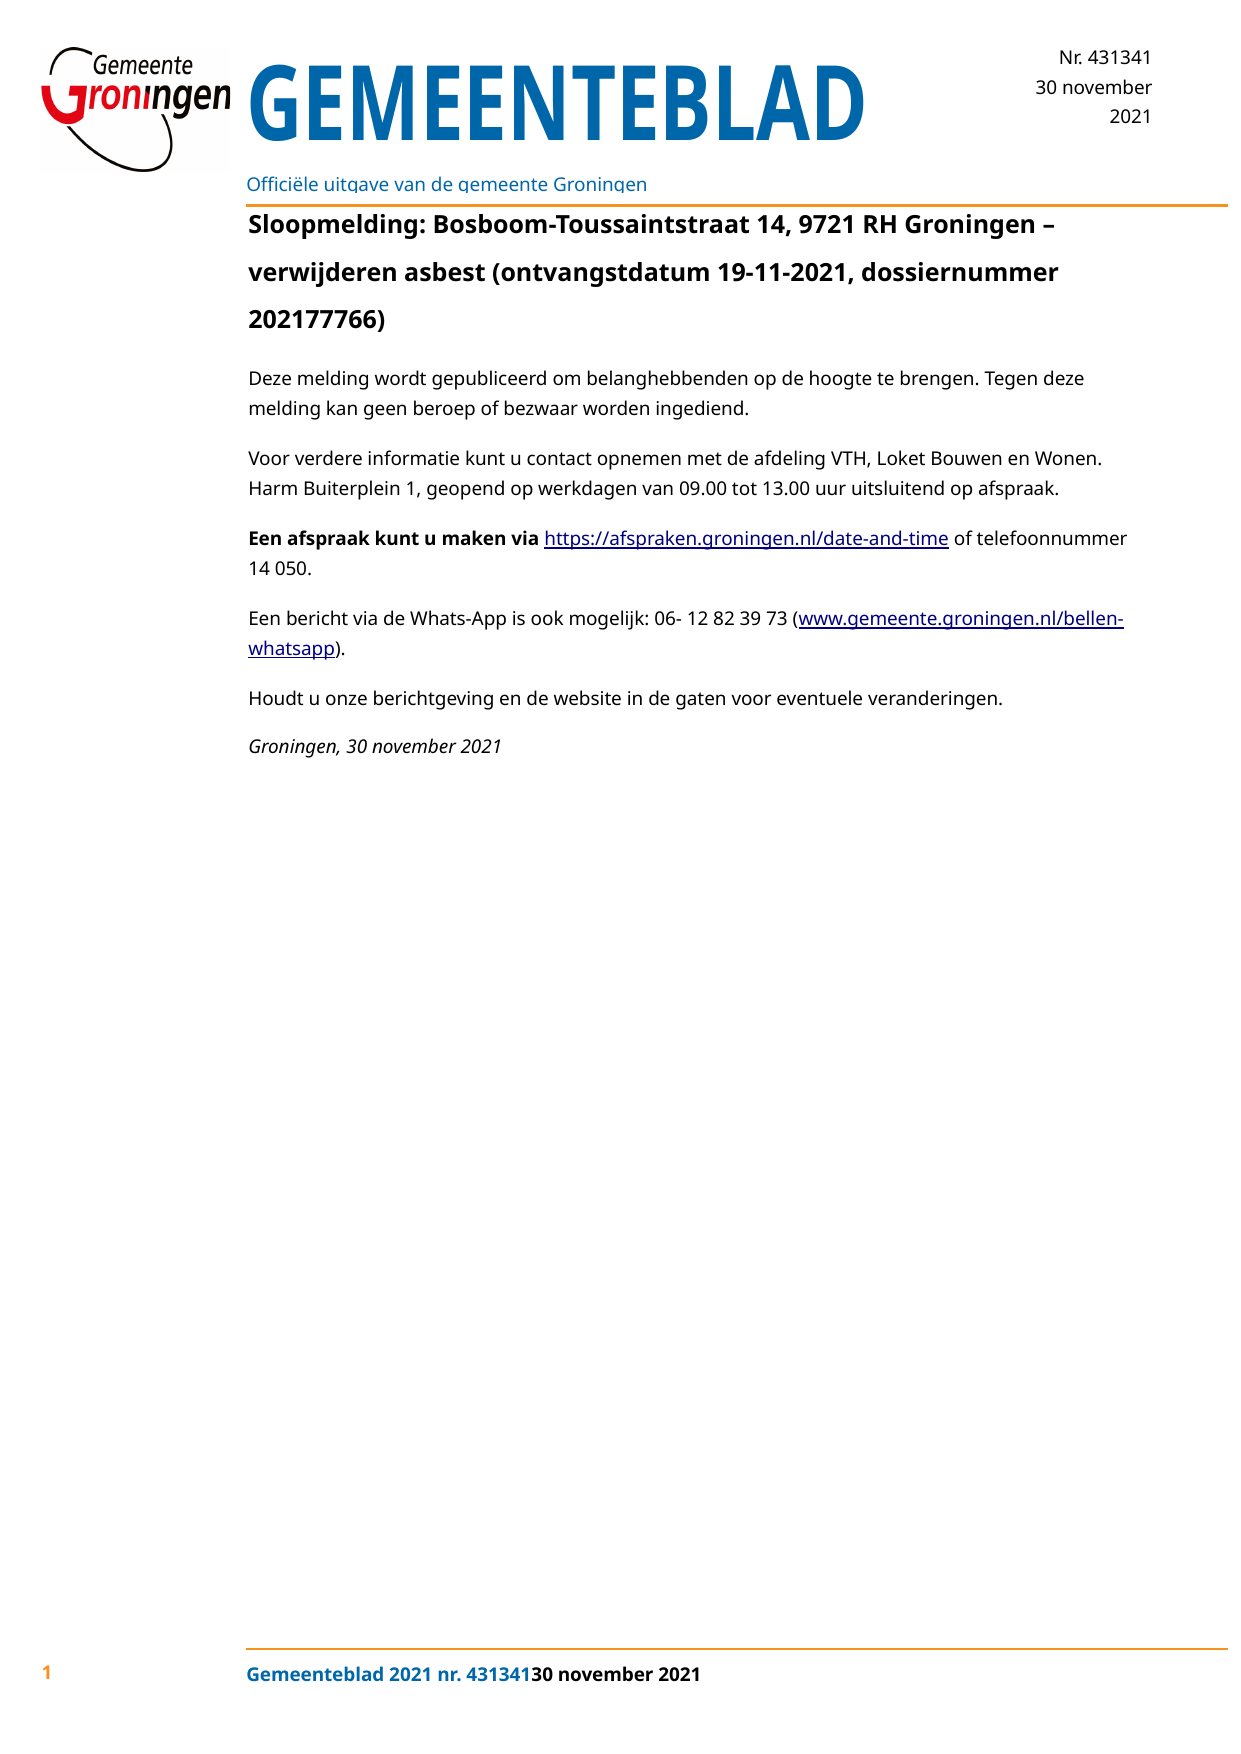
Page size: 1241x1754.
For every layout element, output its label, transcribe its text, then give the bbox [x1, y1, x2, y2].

text Een bericht via de Whats-App is ook mogelijk: 06- 12 82 39 73 (www.gemeente.groningen.nl/bellen-whatsapp). [248, 606, 1152, 661]
text Groningen, 30 november 2021 [248, 733, 1152, 759]
text Een afspraak kunt u maken via https://afspraken.groningen.nl/date-and-time of telefoonnummer 14 050. [248, 526, 1152, 581]
text Deze melding wordt gepubliceerd om belanghebbenden op de hoogte te brengen. Tegen deze melding kan geen beroep of bezwaar worden ingediend. [248, 366, 1152, 421]
text Houdt u onze berichtgeving en de website in de gaten voor eventuele veranderingen. [248, 686, 1152, 711]
picture [41, 47, 231, 172]
text Sloopmelding: Bosboom-Toussaintstraat 14, 9721 RH Groningen – verwijderen asbest (ontvangstdatum 19-11-2021, dossiernummer 202177766) [248, 207, 1152, 336]
text Voor verdere informatie kunt u contact opnemen met de afdeling VTH, Loket Bouwen en Wonen. Harm Buiterplein 1, geopend op werkdagen van 09.00 tot 13.00 uur uitsluitend op afspraak. [248, 446, 1152, 501]
